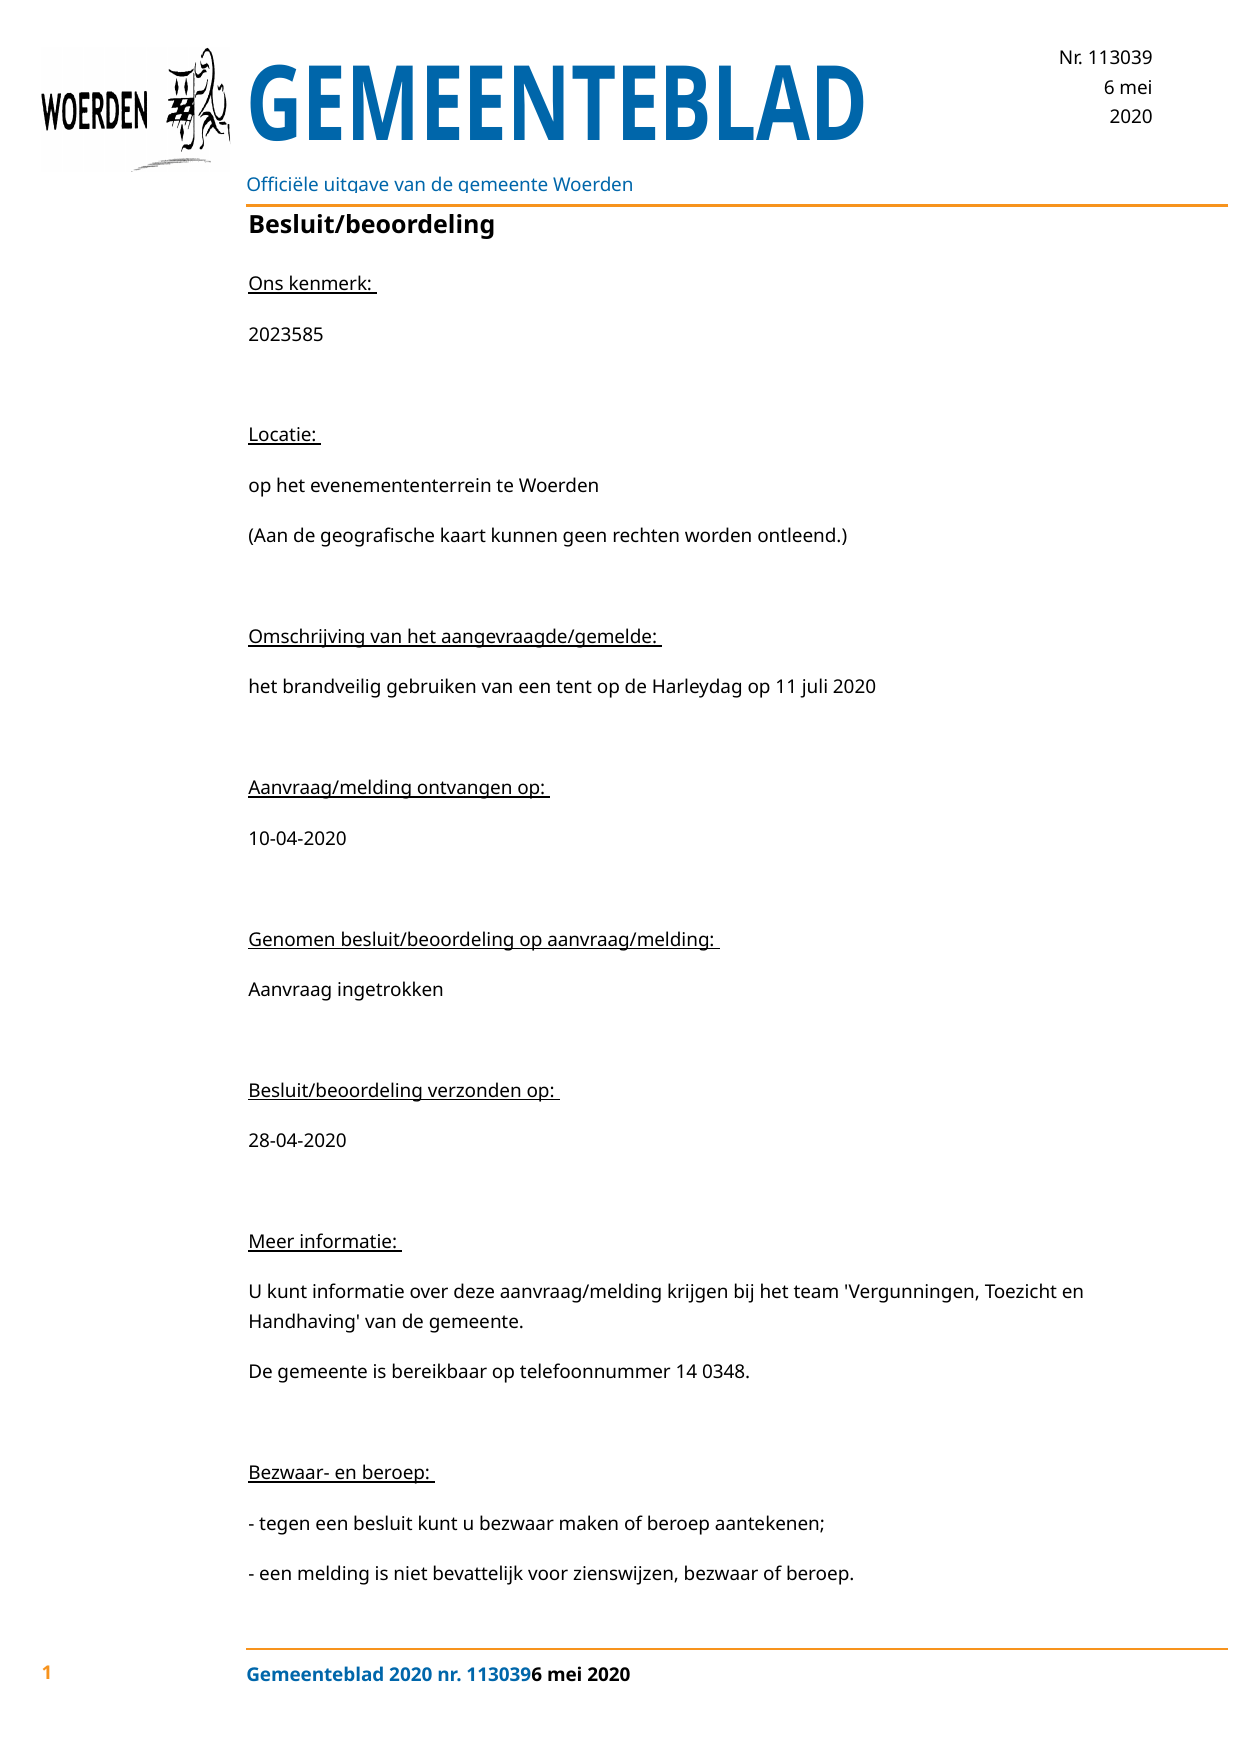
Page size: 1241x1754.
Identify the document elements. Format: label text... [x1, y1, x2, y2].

picture [41, 47, 231, 172]
text - een melding is niet bevattelijk voor zienswijzen, bezwaar of beroep. [248, 1560, 1152, 1586]
text Ons kenmerk: [248, 270, 1152, 296]
text De gemeente is bereikbaar op telefoonnummer 14 0348. [248, 1359, 1152, 1384]
text 2023585 [248, 321, 1152, 346]
text (Aan de geografische kaart kunnen geen rechten worden ontleend.) [248, 522, 1152, 548]
text 28-04-2020 [248, 1127, 1152, 1153]
text U kunt informatie over deze aanvraag/melding krijgen bij het team 'Vergunningen, Toezicht en Handhaving' van de gemeente. [248, 1279, 1152, 1334]
text Locatie: [248, 422, 1152, 447]
text 10-04-2020 [248, 825, 1152, 851]
text Besluit/beoordeling [248, 207, 1152, 241]
text Aanvraag/melding ontvangen op: [248, 774, 1152, 800]
text - tegen een besluit kunt u bezwaar maken of beroep aantekenen; [248, 1510, 1152, 1536]
text Meer informatie: [248, 1228, 1152, 1254]
text Aanvraag ingetrokken [248, 976, 1152, 1002]
text Besluit/beoordeling verzonden op: [248, 1077, 1152, 1103]
text Bezwaar- en beroep: [248, 1459, 1152, 1485]
text Genomen besluit/beoordeling op aanvraag/melding: [248, 926, 1152, 951]
text het brandveilig gebruiken van een tent op de Harleydag op 11 juli 2020 [248, 674, 1152, 699]
text op het evenemententerrein te Woerden [248, 472, 1152, 498]
text Omschrijving van het aangevraagde/gemelde: [248, 623, 1152, 649]
